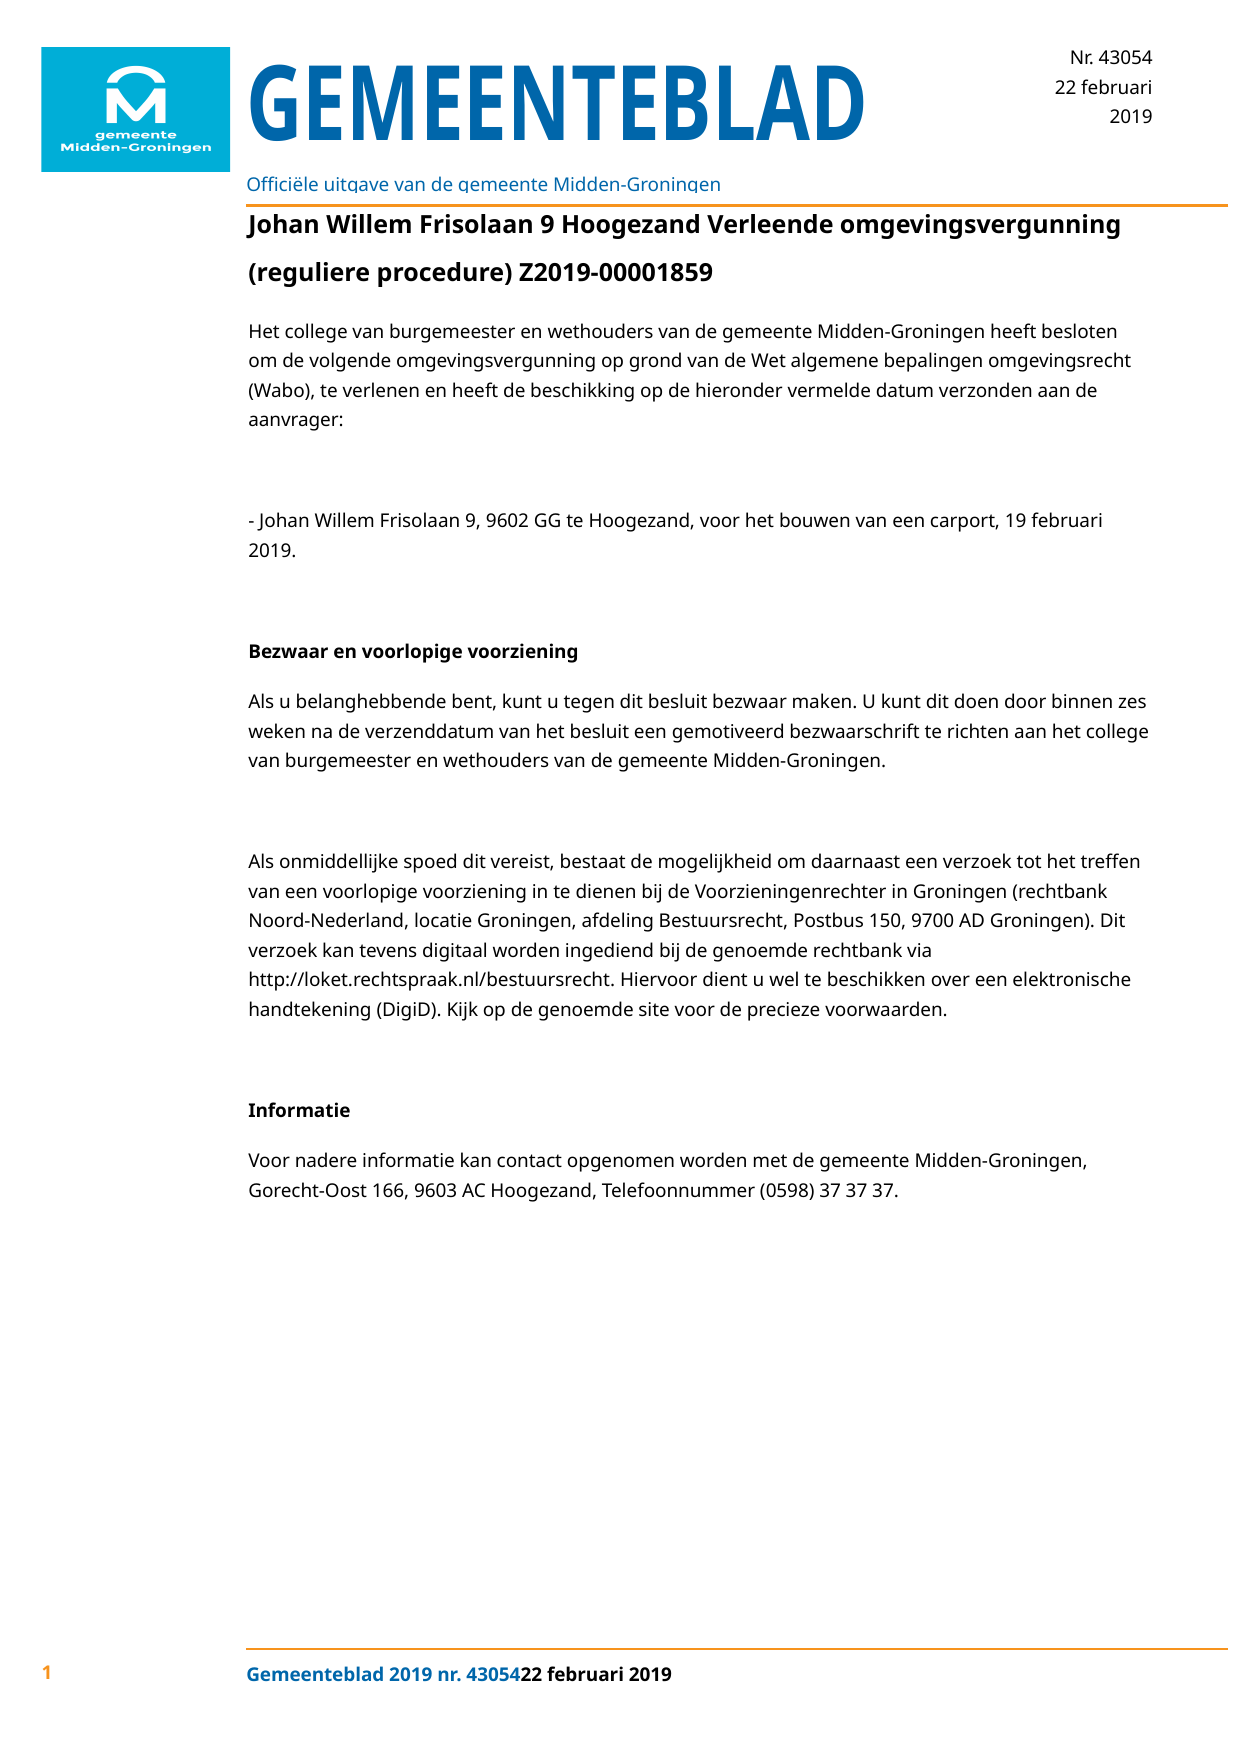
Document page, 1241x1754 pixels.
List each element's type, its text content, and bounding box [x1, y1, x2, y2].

text Voor nadere informatie kan contact opgenomen worden met de gemeente Midden-Groningen, Gorecht-Oost 166, 9603 AC Hoogezand, Telefoonnummer (0598) 37 37 37. [248, 1147, 1152, 1203]
text Als u belanghebbende bent, kunt u tegen dit besluit bezwaar maken. U kunt dit doen door binnen zes weken na de verzenddatum van het besluit een gemotiveerd bezwaarschrift te richten aan het college van burgemeester en wethouders van de gemeente Midden-Groningen. [248, 688, 1152, 773]
text Informatie [248, 1097, 1152, 1123]
picture [108, 66, 164, 82]
picture [107, 89, 165, 122]
picture [184, 146, 190, 153]
text Bezwaar en voorlopige voorziening [248, 638, 1152, 664]
text Johan Willem Frisolaan 9 Hoogezand Verleende omgevingsvergunning (reguliere procedure) Z2019-00001859 [248, 207, 1152, 288]
text Als onmiddellijke spoed dit vereist, bestaat de mogelijkheid om daarnaast een verzoek tot het treffen van een voorlopige voorziening in te dienen bij de Voorzieningenrechter in Groningen (rechtbank Noord-Nederland, locatie Groningen, afdeling Bestuursrecht, Postbus 150, 9700 AD Groningen). Dit verzoek kan tevens digitaal worden ingediend bij de genoemde rechtbank via http://loket.rechtspraak.nl/bestuursrecht. Hiervoor dient u wel te beschikken over een elektronische handtekening (DigiD). Kijk op de genoemde site voor de precieze voorwaarden. [248, 848, 1152, 1022]
text - Johan Willem Frisolaan 9, 9602 GG te Hoogezand, voor het bouwen van een carport, 19 februari 2019. [248, 507, 1152, 563]
text Het college van burgemeester en wethouders van de gemeente Midden-Groningen heeft besloten om de volgende omgevingsvergunning op grond van de Wet algemene bepalingen omgevingsrecht (Wabo), te verlenen en heeft de beschikking op de hieronder vermelde datum verzonden aan de aanvrager: [248, 318, 1152, 432]
